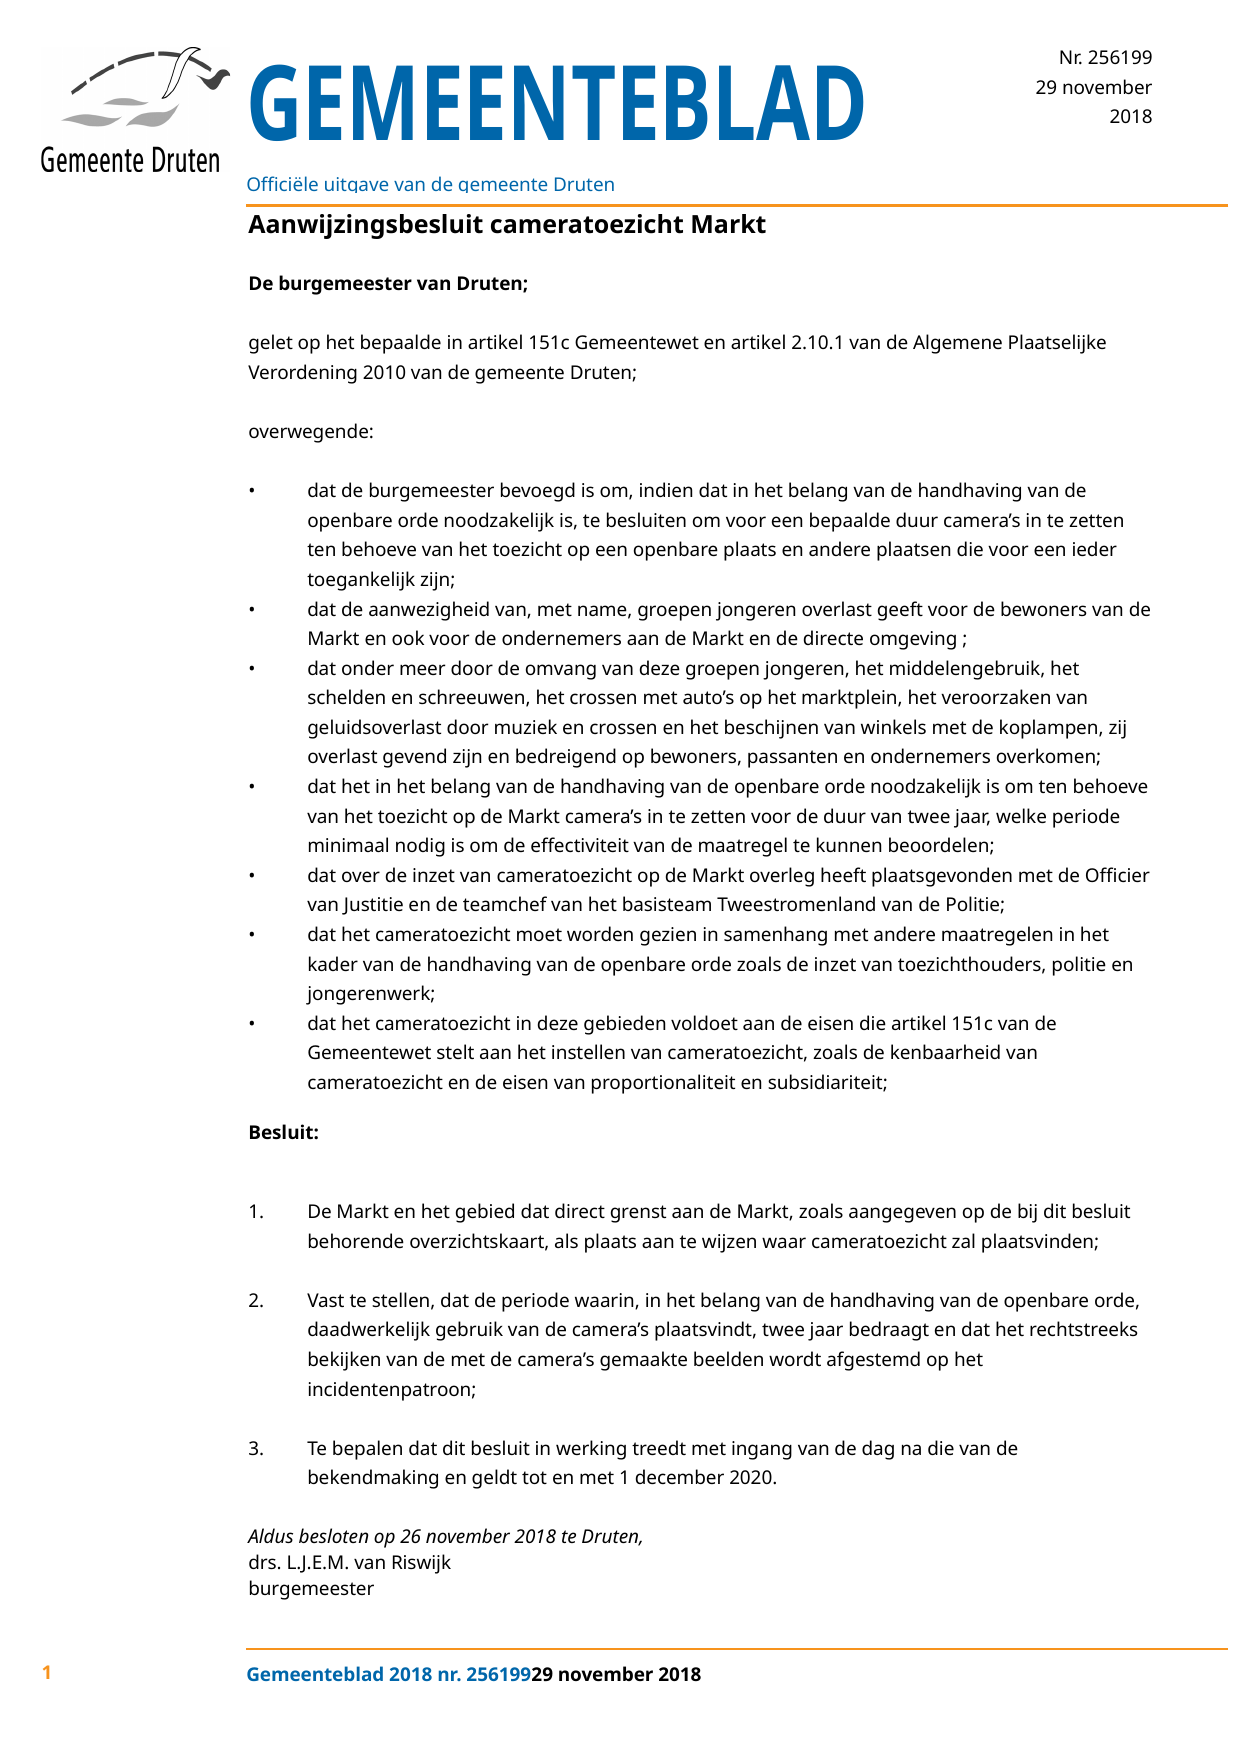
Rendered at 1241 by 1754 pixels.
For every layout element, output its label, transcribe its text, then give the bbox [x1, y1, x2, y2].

list dat onder meer door de omvang van deze groepen jongeren, het middelengebruik, het schelden en schreeuwen, het crossen met auto’s op het marktplein, het veroorzaken van geluidsoverlast door muziek en crossen en het beschijnen van winkels met de koplampen, zij overlast gevend zijn en bedreigend op bewoners, passanten en ondernemers overkomen; [248, 655, 1152, 769]
list Vast te stellen, dat de periode waarin, in het belang van de handhaving van de openbare orde, daadwerkelijk gebruik van de camera’s plaatsvindt, twee jaar bedraagt en dat het rechtstreeks bekijken van de met de camera’s gemaakte beelden wordt afgestemd op het incidentenpatroon; [248, 1287, 1152, 1401]
text drs. L.J.E.M. van Riswijk [248, 1549, 1152, 1575]
list dat het cameratoezicht in deze gebieden voldoet aan de eisen die artikel 151c van de Gemeentewet stelt aan het instellen van cameratoezicht, zoals de kenbaarheid van cameratoezicht en de eisen van proportionaliteit en subsidiariteit; [248, 1010, 1152, 1095]
text De burgemeester van Druten; [248, 270, 1152, 296]
text gelet op het bepaalde in artikel 151c Gemeentewet en artikel 2.10.1 van de Algemene Plaatselijke Verordening 2010 van de gemeente Druten; [248, 329, 1152, 385]
text Besluit: [248, 1119, 1152, 1145]
picture [41, 47, 231, 172]
list dat het in het belang van de handhaving van de openbare orde noodzakelijk is om ten behoeve van het toezicht op de Markt camera’s in te zetten voor de duur van twee jaar, welke periode minimaal nodig is om de effectiviteit van de maatregel te kunnen beoordelen; [248, 773, 1152, 858]
list De Markt en het gebied dat direct grenst aan de Markt, zoals aangegeven op de bij dit besluit behorende overzichtskaart, als plaats aan te wijzen waar cameratoezicht zal plaatsvinden; [248, 1198, 1152, 1253]
list dat de burgemeester bevoegd is om, indien dat in het belang van de handhaving van de openbare orde noodzakelijk is, te besluiten om voor een bepaalde duur camera’s in te zetten ten behoeve van het toezicht op een openbare plaats en andere plaatsen die voor een ieder toegankelijk zijn; [248, 477, 1152, 592]
list dat het cameratoezicht moet worden gezien in samenhang met andere maatregelen in het kader van de handhaving van de openbare orde zoals de inzet van toezichthouders, politie en jongerenwerk; [248, 921, 1152, 1006]
text burgemeester [248, 1575, 1152, 1601]
text Aanwijzingsbesluit cameratoezicht Markt [248, 207, 1152, 241]
text overwegende: [248, 418, 1152, 444]
list Te bepalen dat dit besluit in werking treedt met ingang van de dag na die van de bekendmaking en geldt tot en met 1 december 2020. [248, 1435, 1152, 1490]
list dat over de inzet van cameratoezicht op de Markt overleg heeft plaatsgevonden met de Officier van Justitie en de teamchef van het basisteam Tweestromenland van de Politie; [248, 862, 1152, 917]
text Aldus besloten op 26 november 2018 te Druten, [248, 1524, 1152, 1549]
list dat de aanwezigheid van, met name, groepen jongeren overlast geeft voor de bewoners van de Markt en ook voor de ondernemers aan de Markt en de directe omgeving ; [248, 596, 1152, 651]
